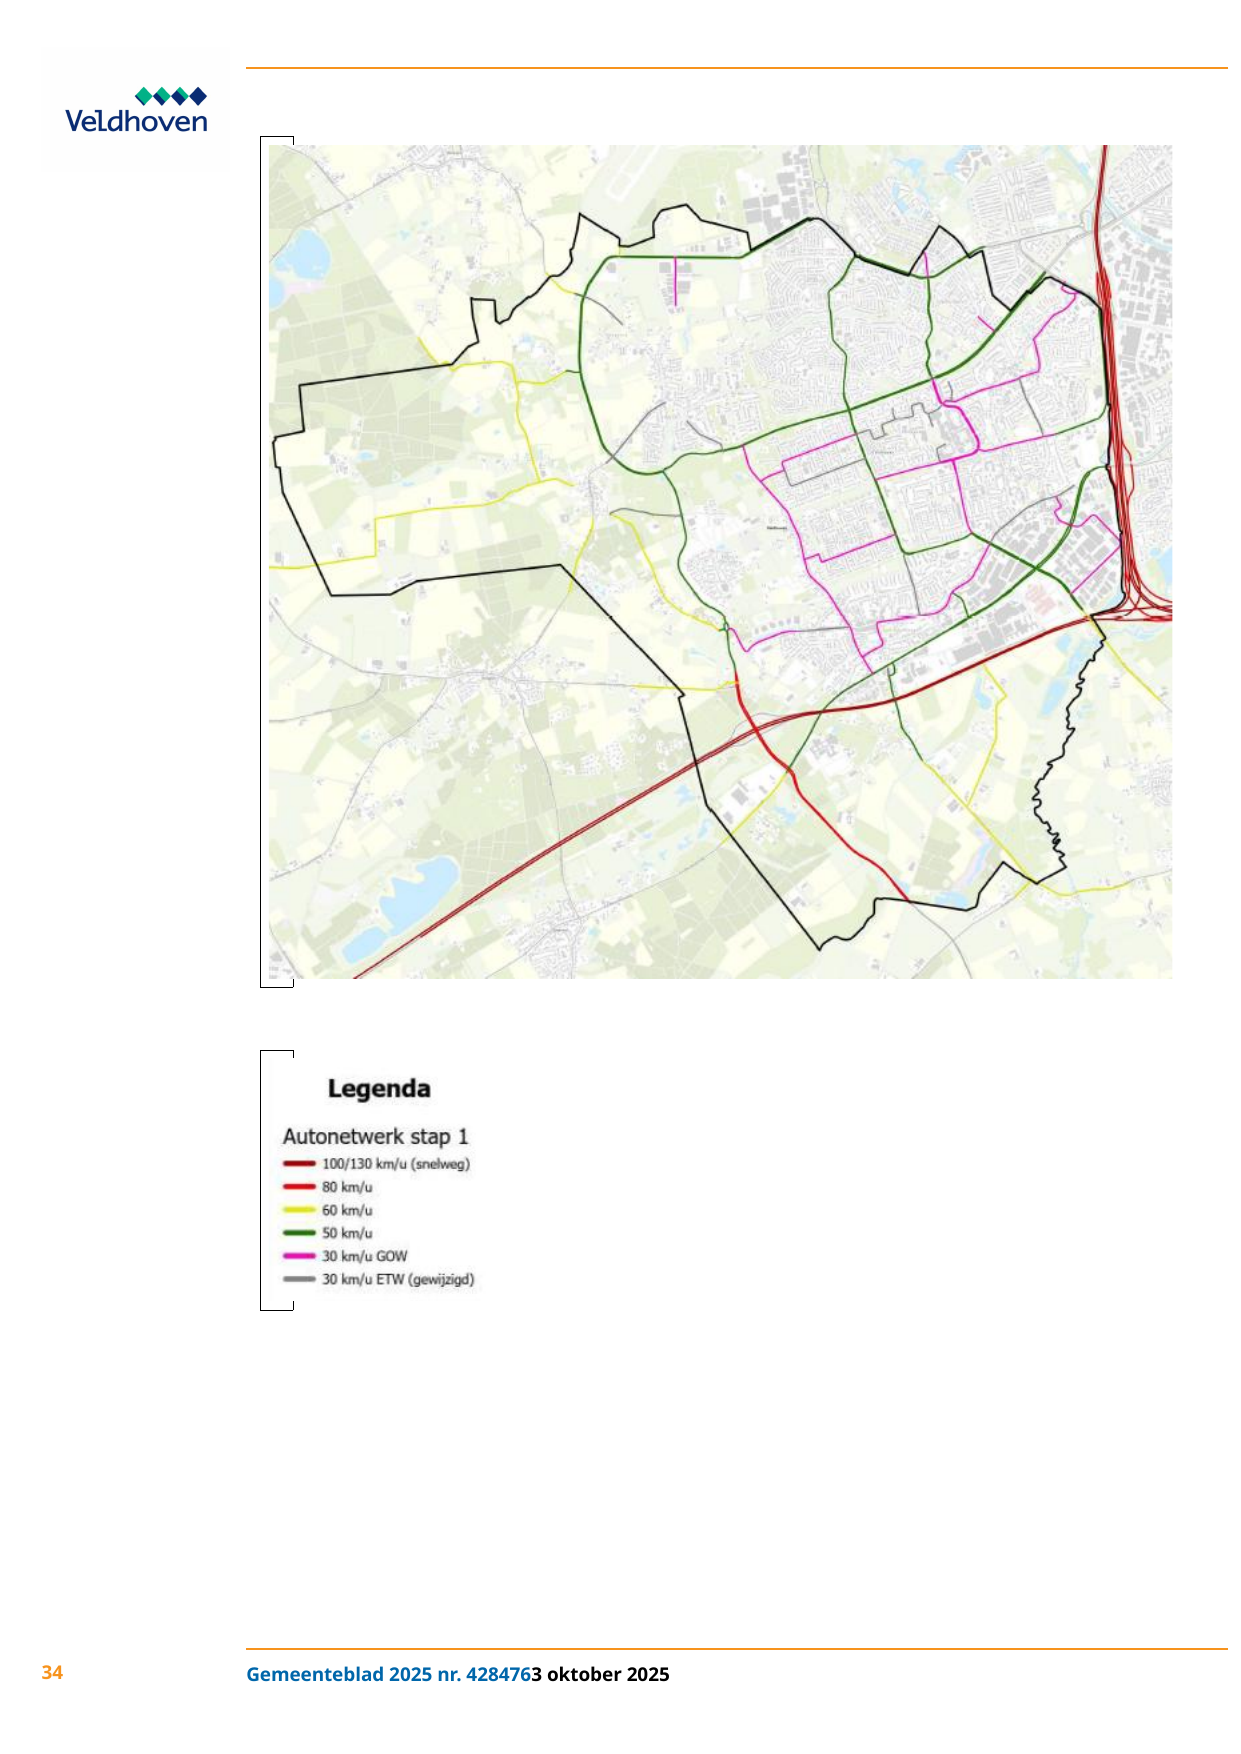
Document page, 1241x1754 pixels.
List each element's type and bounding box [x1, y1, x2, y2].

picture [268, 1058, 491, 1301]
picture [41, 47, 231, 172]
picture [268, 145, 1173, 979]
